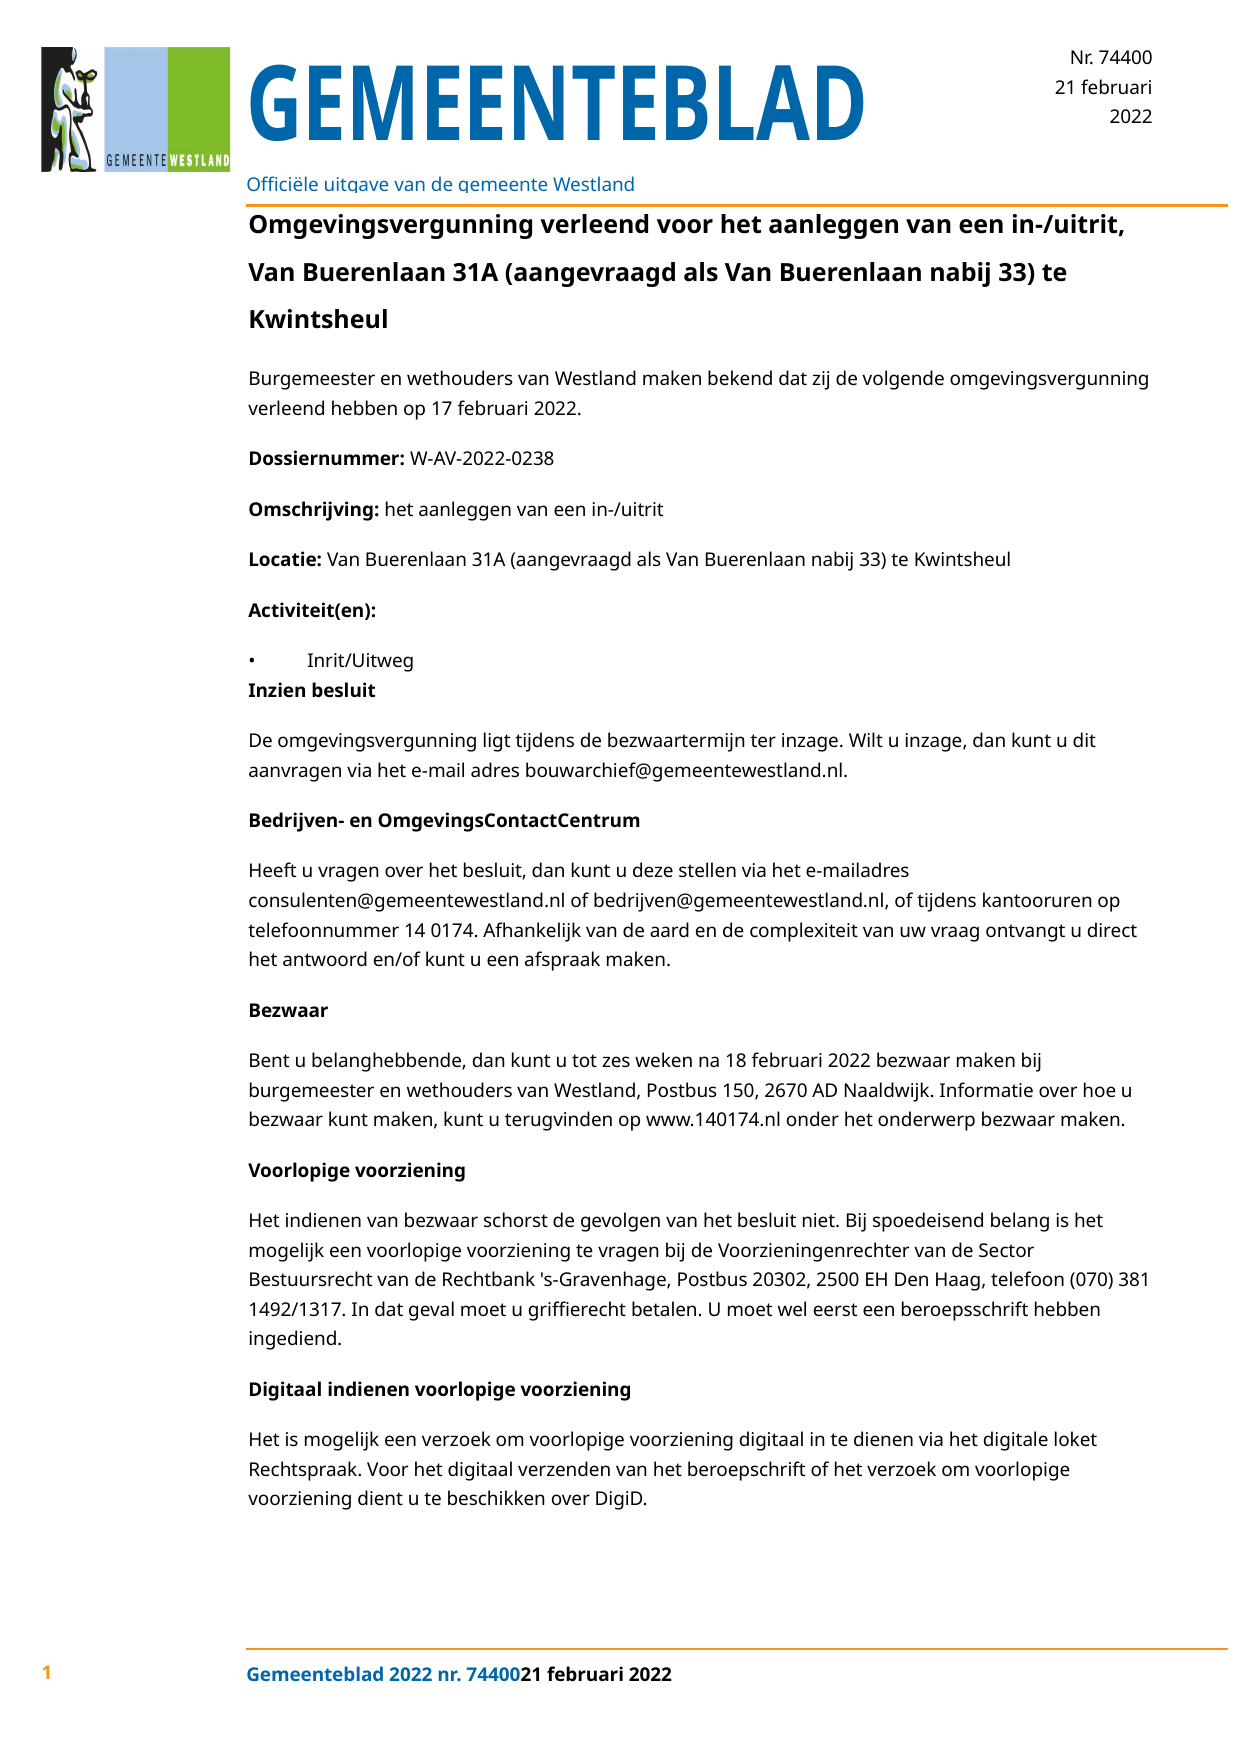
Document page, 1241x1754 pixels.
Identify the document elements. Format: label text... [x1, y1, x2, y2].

text Bent u belanghebbende, dan kunt u tot zes weken na 18 februari 2022 bezwaar maken bij burgemeester en wethouders van Westland, Postbus 150, 2670 AD Naaldwijk. Informatie over hoe u bezwaar kunt maken, kunt u terugvinden op www.140174.nl onder het onderwerp bezwaar maken. [248, 1047, 1152, 1132]
picture [41, 47, 231, 172]
text Burgemeester en wethouders van Westland maken bekend dat zij de volgende omgevingsvergunning verleend hebben op 17 februari 2022. [248, 366, 1152, 421]
text Activiteit(en): [248, 597, 1152, 622]
text Omgevingsvergunning verleend voor het aanleggen van een in-/uitrit, Van Buerenlaan 31A (aangevraagd als Van Buerenlaan nabij 33) te Kwintsheul [248, 207, 1152, 336]
text Digitaal indienen voorlopige voorziening [248, 1376, 1152, 1402]
text Voorlopige voorziening [248, 1157, 1152, 1182]
text Inzien besluit [248, 677, 1152, 702]
text Heeft u vragen over het besluit, dan kunt u deze stellen via het e-mailadres consulenten@gemeentewestland.nl of bedrijven@gemeentewestland.nl, of tijdens kantooruren op telefoonnummer 14 0174. Afhankelijk van de aard en de complexiteit van uw vraag ontvangt u direct het antwoord en/of kunt u een afspraak maken. [248, 858, 1152, 972]
text Omschrijving: het aanleggen van een in-/uitrit [248, 496, 1152, 522]
list Inrit/Uitweg [248, 647, 1152, 673]
text Het is mogelijk een verzoek om voorlopige voorziening digitaal in te dienen via het digitale loket Rechtspraak. Voor het digitaal verzenden van het beroepschrift of het verzoek om voorlopige voorziening dient u te beschikken over DigiD. [248, 1426, 1152, 1511]
text De omgevingsvergunning ligt tijdens de bezwaartermijn ter inzage. Wilt u inzage, dan kunt u dit aanvragen via het e-mail adres bouwarchief@gemeentewestland.nl. [248, 727, 1152, 782]
text Het indienen van bezwaar schorst de gevolgen van het besluit niet. Bij spoedeisend belang is het mogelijk een voorlopige voorziening te vragen bij de Voorzieningenrechter van de Sector Bestuursrecht van de Rechtbank 's-Gravenhage, Postbus 20302, 2500 EH Den Haag, telefoon (070) 381 1492/1317. In dat geval moet u griffierecht betalen. U moet wel eerst een beroepsschrift hebben ingediend. [248, 1207, 1152, 1351]
text Bezwaar [248, 997, 1152, 1022]
text Bedrijven- en OmgevingsContactCentrum [248, 807, 1152, 833]
text Locatie: Van Buerenlaan 31A (aangevraagd als Van Buerenlaan nabij 33) te Kwintsheul [248, 546, 1152, 572]
text Dossiernummer: W-AV-2022-0238 [248, 446, 1152, 471]
